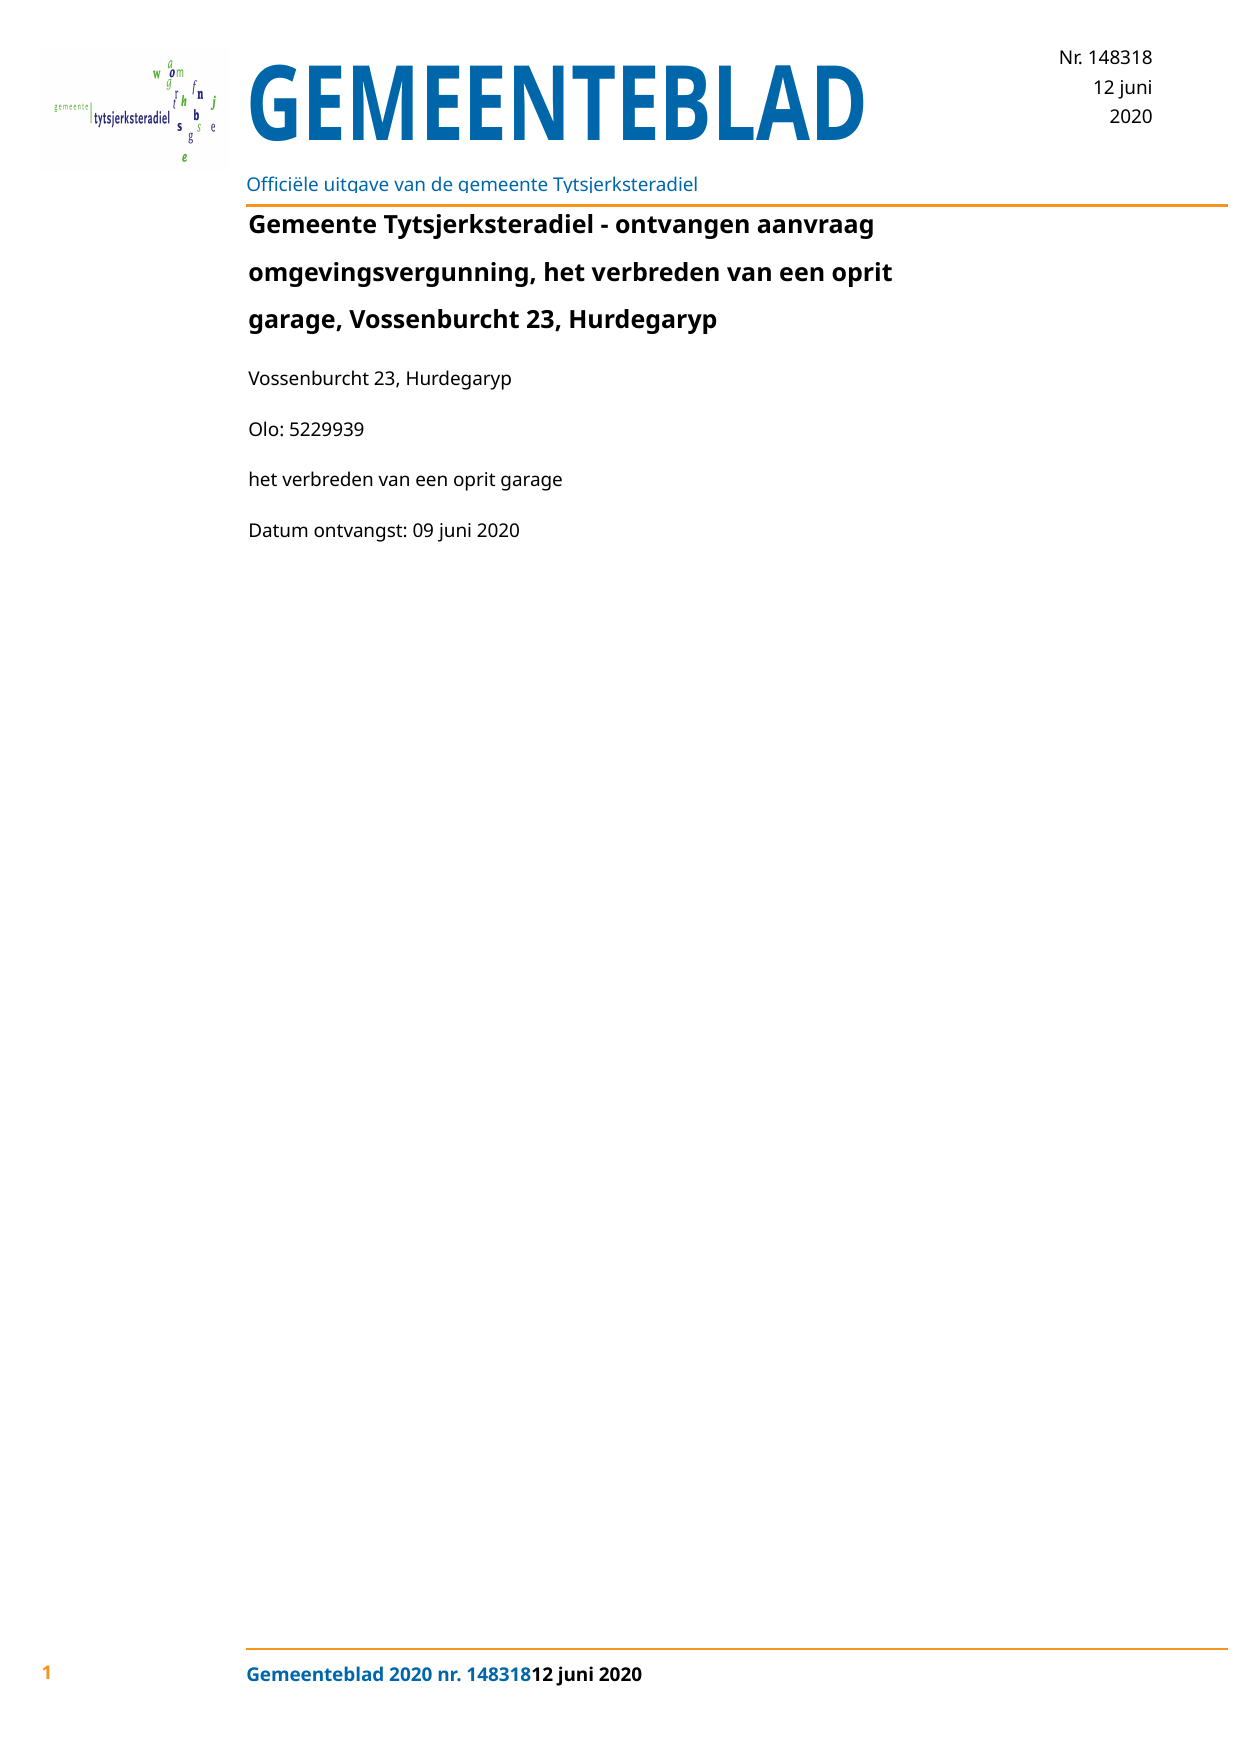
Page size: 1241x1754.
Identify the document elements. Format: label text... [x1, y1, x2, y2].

text Olo: 5229939 [248, 416, 1152, 442]
text Vossenburcht 23, Hurdegaryp [248, 366, 1152, 391]
text het verbreden van een oprit garage [248, 466, 1152, 492]
text Datum ontvangst: 09 juni 2020 [248, 517, 1152, 542]
text Gemeente Tytsjerksteradiel - ontvangen aanvraag omgevingsvergunning, het verbreden van een oprit garage, Vossenburcht 23, Hurdegaryp [248, 207, 1152, 336]
picture [41, 47, 231, 172]
